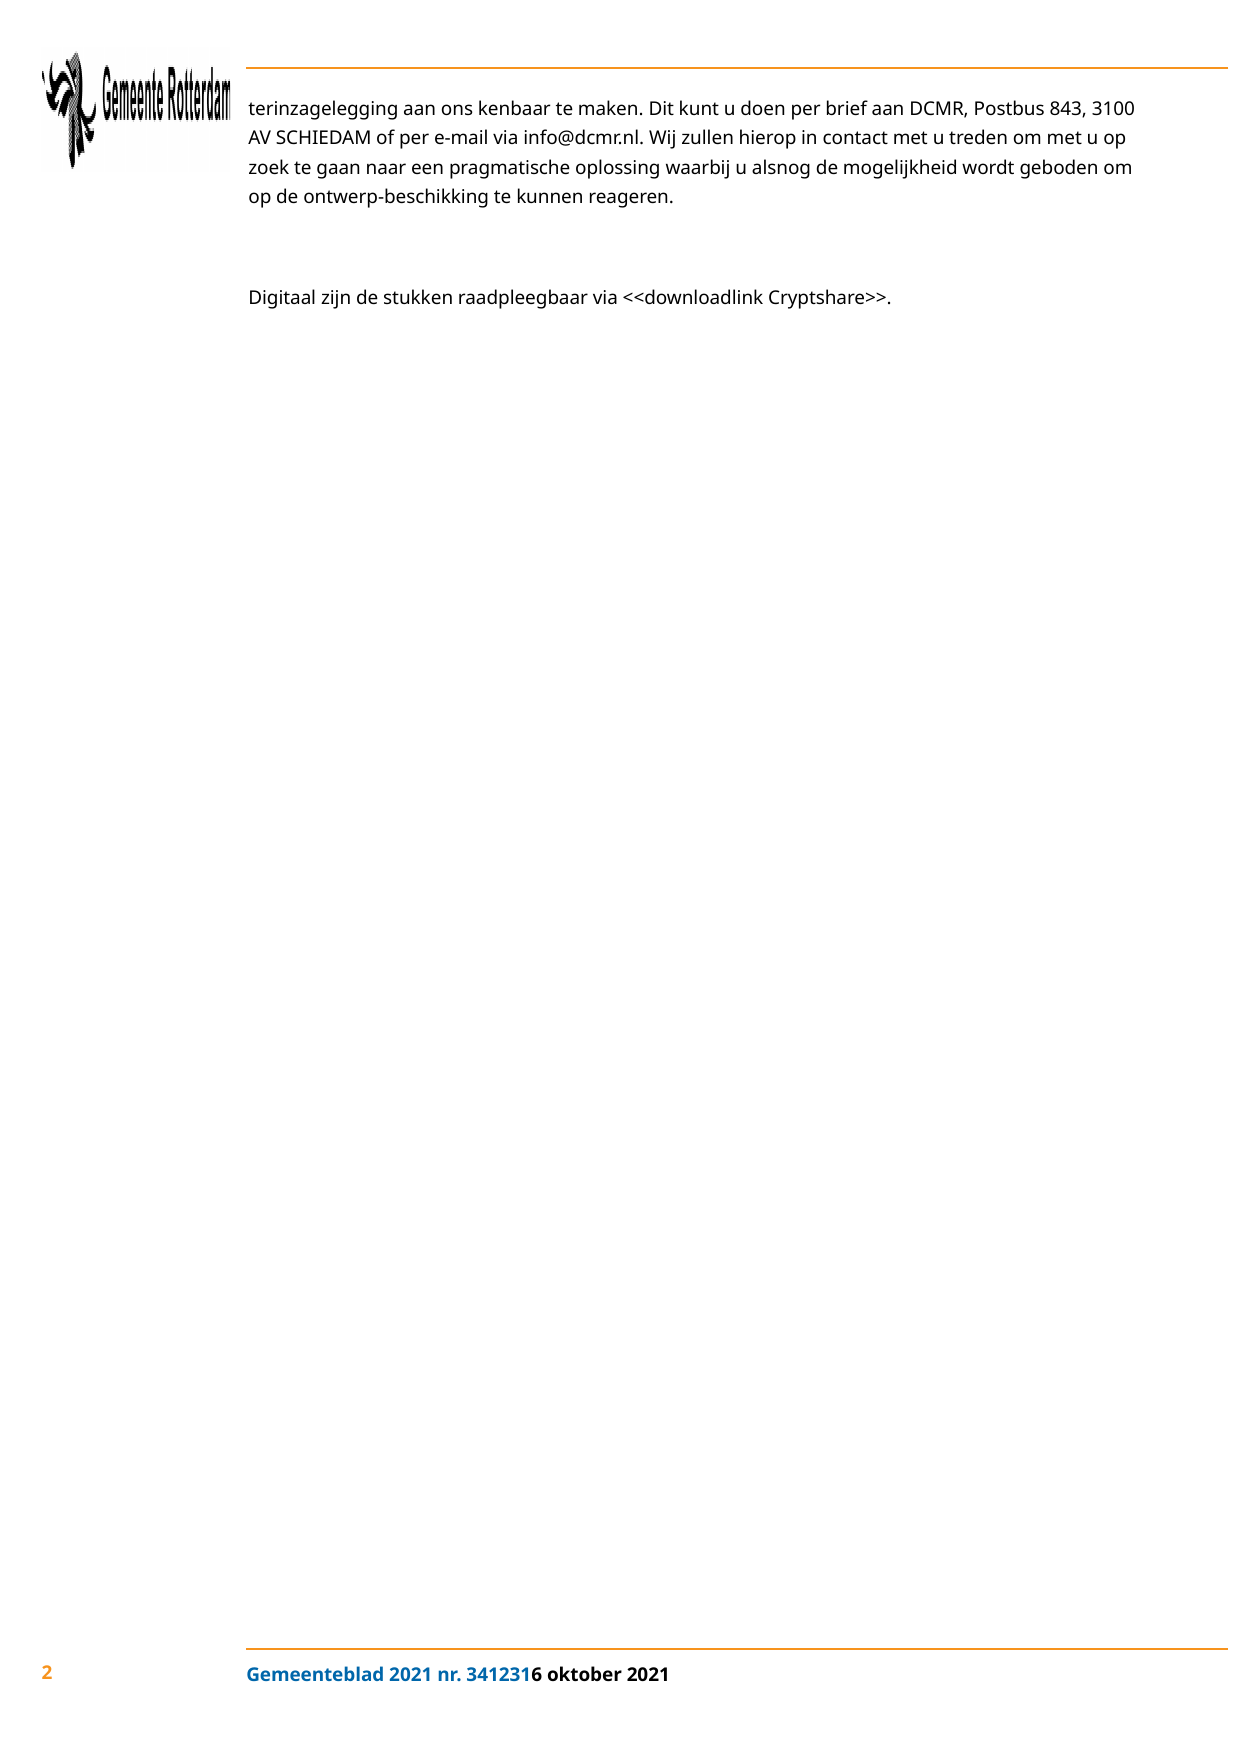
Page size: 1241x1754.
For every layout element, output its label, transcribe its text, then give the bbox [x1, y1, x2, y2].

text terinzagelegging aan ons kenbaar te maken. Dit kunt u doen per brief aan DCMR, Postbus 843, 3100 AV SCHIEDAM of per e-mail via info@dcmr.nl. Wij zullen hierop in contact met u treden om met u op zoek te gaan naar een pragmatische oplossing waarbij u alsnog de mogelijkheid wordt geboden om op de ontwerp-beschikking te kunnen reageren. [248, 95, 1152, 209]
text Digitaal zijn de stukken raadpleegbaar via <<downloadlink Cryptshare>>. [248, 284, 1152, 310]
picture [41, 47, 231, 172]
